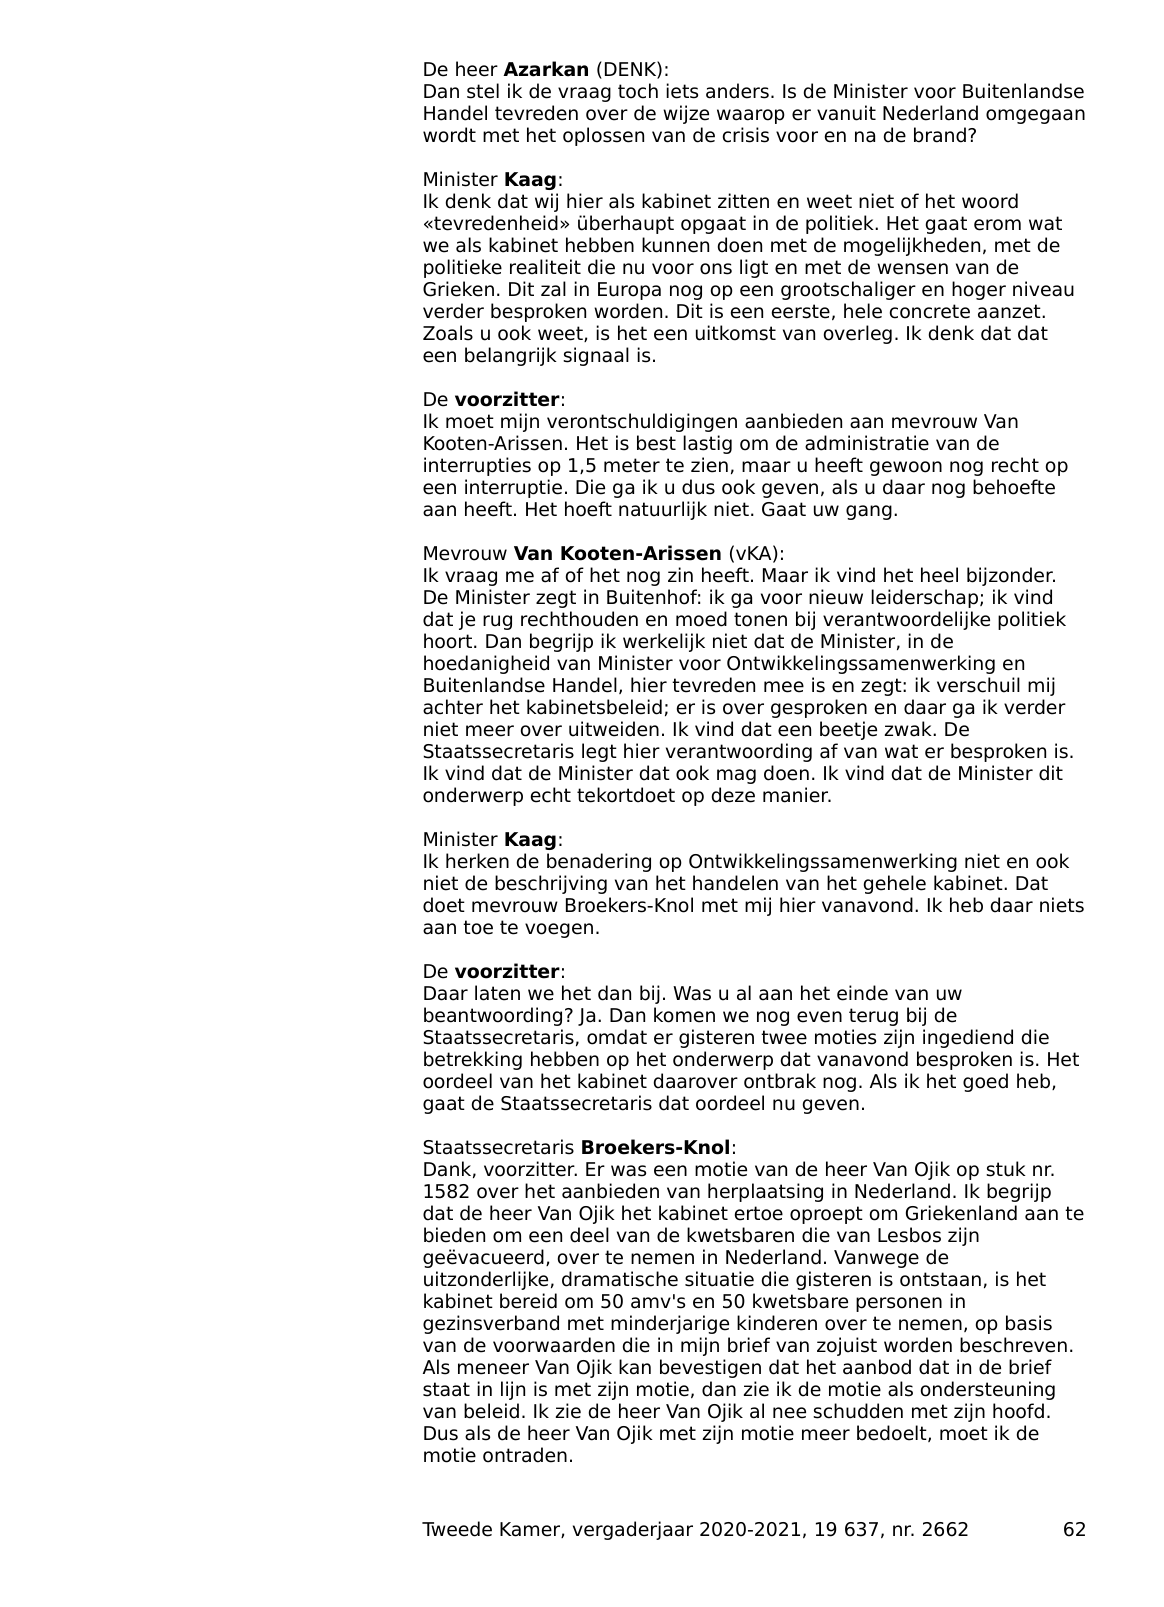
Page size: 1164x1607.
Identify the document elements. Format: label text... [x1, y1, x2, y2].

text Ik moet mijn verontschuldigingen aanbieden aan mevrouw Van Kooten-Arissen. Het is best lastig om de administratie van de interrupties op 1,5 meter te zien, maar u heeft gewoon nog recht op een interruptie. Die ga ik u dus ook geven, als u daar nog behoefte aan heeft. Het hoeft natuurlijk niet. Gaat uw gang. [422, 411, 1087, 521]
text De voorzitter: [422, 961, 1087, 983]
text Daar laten we het dan bij. Was u al aan het einde van uw beantwoording? Ja. Dan komen we nog even terug bij de Staatssecretaris, omdat er gisteren twee moties zijn ingediend die betrekking hebben op het onderwerp dat vanavond besproken is. Het oordeel van het kabinet daarover ontbrak nog. Als ik het goed heb, gaat de Staatssecretaris dat oordeel nu geven. [422, 983, 1087, 1115]
text Dank, voorzitter. Er was een motie van de heer Van Ojik op stuk nr. 1582 over het aanbieden van herplaatsing in Nederland. Ik begrijp dat de heer Van Ojik het kabinet ertoe oproept om Griekenland aan te bieden om een deel van de kwetsbaren die van Lesbos zijn geëvacueerd, over te nemen in Nederland. Vanwege de uitzonderlijke, dramatische situatie die gisteren is ontstaan, is het kabinet bereid om 50 amv's en 50 kwetsbare personen in gezinsverband met minderjarige kinderen over te nemen, op basis van de voorwaarden die in mijn brief van zojuist worden beschreven. Als meneer Van Ojik kan bevestigen dat het aanbod dat in de brief staat in lijn is met zijn motie, dan zie ik de motie als ondersteuning van beleid. Ik zie de heer Van Ojik al nee schudden met zijn hoofd. Dus als de heer Van Ojik met zijn motie meer bedoelt, moet ik de motie ontraden. [422, 1159, 1087, 1467]
text Mevrouw Van Kooten-Arissen (vKA): [422, 543, 1087, 565]
text Staatssecretaris Broekers-Knol: [422, 1137, 1087, 1159]
text De heer Azarkan (DENK): [422, 59, 1087, 81]
text Dan stel ik de vraag toch iets anders. Is de Minister voor Buitenlandse Handel tevreden over de wijze waarop er vanuit Nederland omgegaan wordt met het oplossen van de crisis voor en na de brand? [422, 81, 1087, 147]
text Ik vraag me af of het nog zin heeft. Maar ik vind het heel bijzonder. De Minister zegt in Buitenhof: ik ga voor nieuw leiderschap; ik vind dat je rug rechthouden en moed tonen bij verantwoordelijke politiek hoort. Dan begrijp ik werkelijk niet dat de Minister, in de hoedanigheid van Minister voor Ontwikkelingssamenwerking en Buitenlandse Handel, hier tevreden mee is en zegt: ik verschuil mij achter het kabinetsbeleid; er is over gesproken en daar ga ik verder niet meer over uitweiden. Ik vind dat een beetje zwak. De Staatssecretaris legt hier verantwoording af van wat er besproken is. Ik vind dat de Minister dat ook mag doen. Ik vind dat de Minister dit onderwerp echt tekortdoet op deze manier. [422, 565, 1087, 807]
text De voorzitter: [422, 389, 1087, 411]
text Minister Kaag: [422, 169, 1087, 191]
text Ik herken de benadering op Ontwikkelingssamenwerking niet en ook niet de beschrijving van het handelen van het gehele kabinet. Dat doet mevrouw Broekers-Knol met mij hier vanavond. Ik heb daar niets aan toe te voegen. [422, 851, 1087, 939]
text Minister Kaag: [422, 829, 1087, 851]
text Ik denk dat wij hier als kabinet zitten en weet niet of het woord «tevredenheid» überhaupt opgaat in de politiek. Het gaat erom wat we als kabinet hebben kunnen doen met de mogelijkheden, met de politieke realiteit die nu voor ons ligt en met de wensen van de Grieken. Dit zal in Europa nog op een grootschaliger en hoger niveau verder besproken worden. Dit is een eerste, hele concrete aanzet. Zoals u ook weet, is het een uitkomst van overleg. Ik denk dat dat een belangrijk signaal is. [422, 191, 1087, 367]
